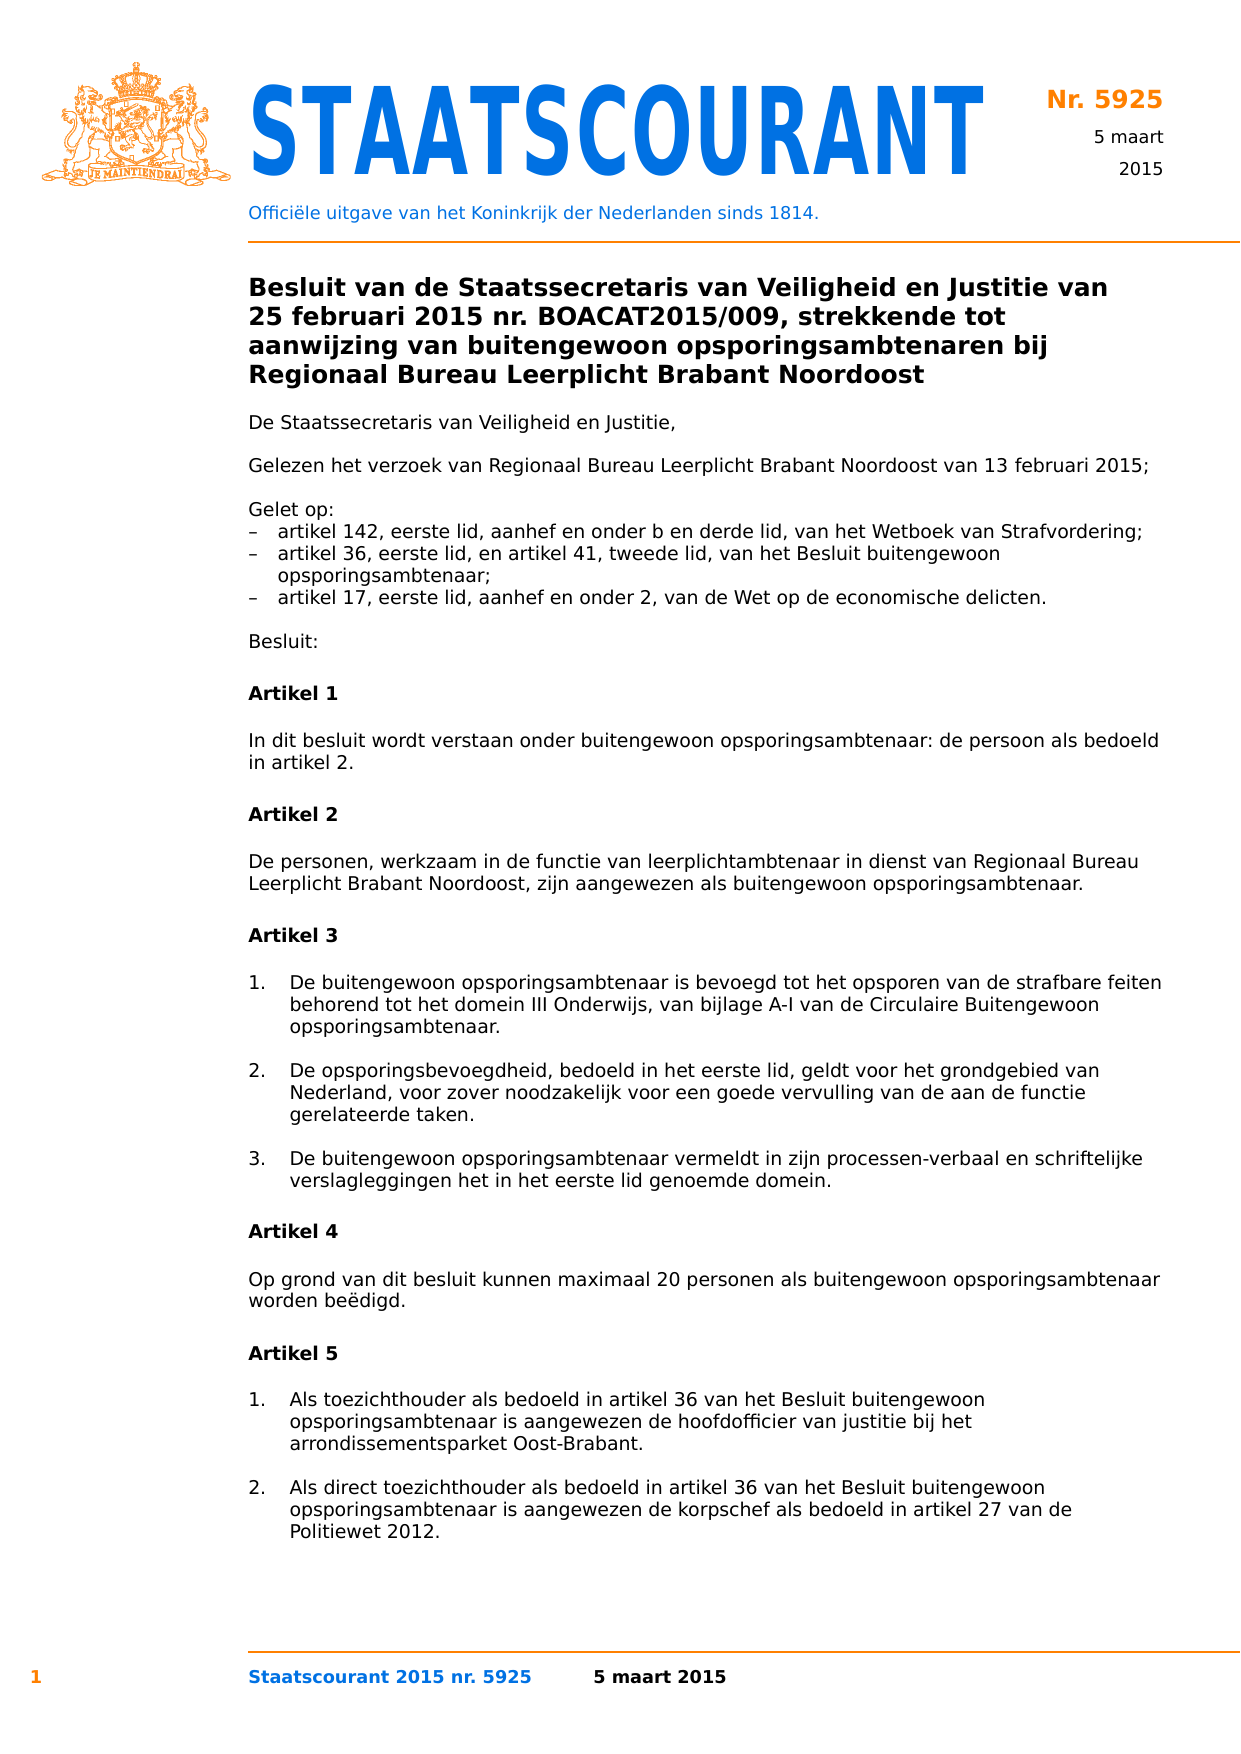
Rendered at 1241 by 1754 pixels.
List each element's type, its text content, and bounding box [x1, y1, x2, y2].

subtitle Besluit van de Staatssecretaris van Veiligheid en Justitie van 25 februari 2015 nr. BOACAT2015/009, strekkende tot aanwijzing van buitengewoon opsporingsambtenaren bij Regionaal Bureau Leerplicht Brabant Noordoost [248, 273, 1163, 390]
table_header [25, 62, 248, 241]
table_header STAATSCOURANT [248, 62, 998, 203]
text 1. Als toezichthouder als bedoeld in artikel 36 van het Besluit buitengewoon opsporingsambtenaar is aangewezen de hoofdofficier van justitie bij het arrondissementsparket Oost-Brabant. [248, 1389, 1163, 1455]
text Op grond van dit besluit kunnen maximaal 20 personen als buitengewoon opsporingsambtenaar worden beëdigd. [248, 1268, 1163, 1312]
text – artikel 17, eerste lid, aanhef en onder 2, van de Wet op de economische delicten. [248, 587, 1163, 609]
text Gelezen het verzoek van Regionaal Bureau Leerplicht Brabant Noordoost van 13 februari 2015; [248, 455, 1163, 477]
text 2. De opsporingsbevoegdheid, bedoeld in het eerste lid, geldt voor het grondgebied van Nederland, voor zover noodzakelijk voor een goede vervulling van de aan de functie gerelateerde taken. [248, 1060, 1163, 1126]
subtitle Artikel 5 [248, 1342, 1163, 1364]
picture [41, 62, 231, 186]
table_header Nr. 5925 [998, 62, 1240, 121]
text De Staatssecretaris van Veiligheid en Justitie, [248, 412, 1163, 433]
text 1. De buitengewoon opsporingsambtenaar is bevoegd tot het opsporen van de strafbare feiten behorend tot het domein III Onderwijs, van bijlage A-I van de Circulaire Buitengewoon opsporingsambtenaar. [248, 972, 1163, 1038]
subtitle Artikel 3 [248, 925, 1163, 947]
subtitle Artikel 2 [248, 804, 1163, 826]
table_cell 5 maart [998, 121, 1240, 153]
table_cell 2015 [998, 153, 1240, 203]
text Gelet op: [248, 499, 1163, 521]
text In dit besluit wordt verstaan onder buitengewoon opsporingsambtenaar: de persoon als bedoeld in artikel 2. [248, 730, 1163, 774]
subtitle Artikel 1 [248, 683, 1163, 705]
text 3. De buitengewoon opsporingsambtenaar vermeldt in zijn processen-verbaal en schriftelijke verslagleggingen het in het eerste lid genoemde domein. [248, 1147, 1163, 1191]
text Besluit: [248, 631, 1163, 653]
subtitle Artikel 4 [248, 1221, 1163, 1243]
text De personen, werkzaam in de functie van leerplichtambtenaar in dienst van Regionaal Bureau Leerplicht Brabant Noordoost, zijn aangewezen als buitengewoon opsporingsambtenaar. [248, 851, 1163, 895]
text – artikel 36, eerste lid, en artikel 41, tweede lid, van het Besluit buitengewoon opsporingsambtenaar; [248, 543, 1163, 587]
table_cell Officiële uitgave van het Koninkrijk der Nederlanden sinds 1814. [248, 203, 1240, 241]
text 2. Als direct toezichthouder als bedoeld in artikel 36 van het Besluit buitengewoon opsporingsambtenaar is aangewezen de korpschef als bedoeld in artikel 27 van de Politiewet 2012. [248, 1477, 1163, 1543]
text – artikel 142, eerste lid, aanhef en onder b en derde lid, van het Wetboek van Strafvordering; [248, 521, 1163, 543]
